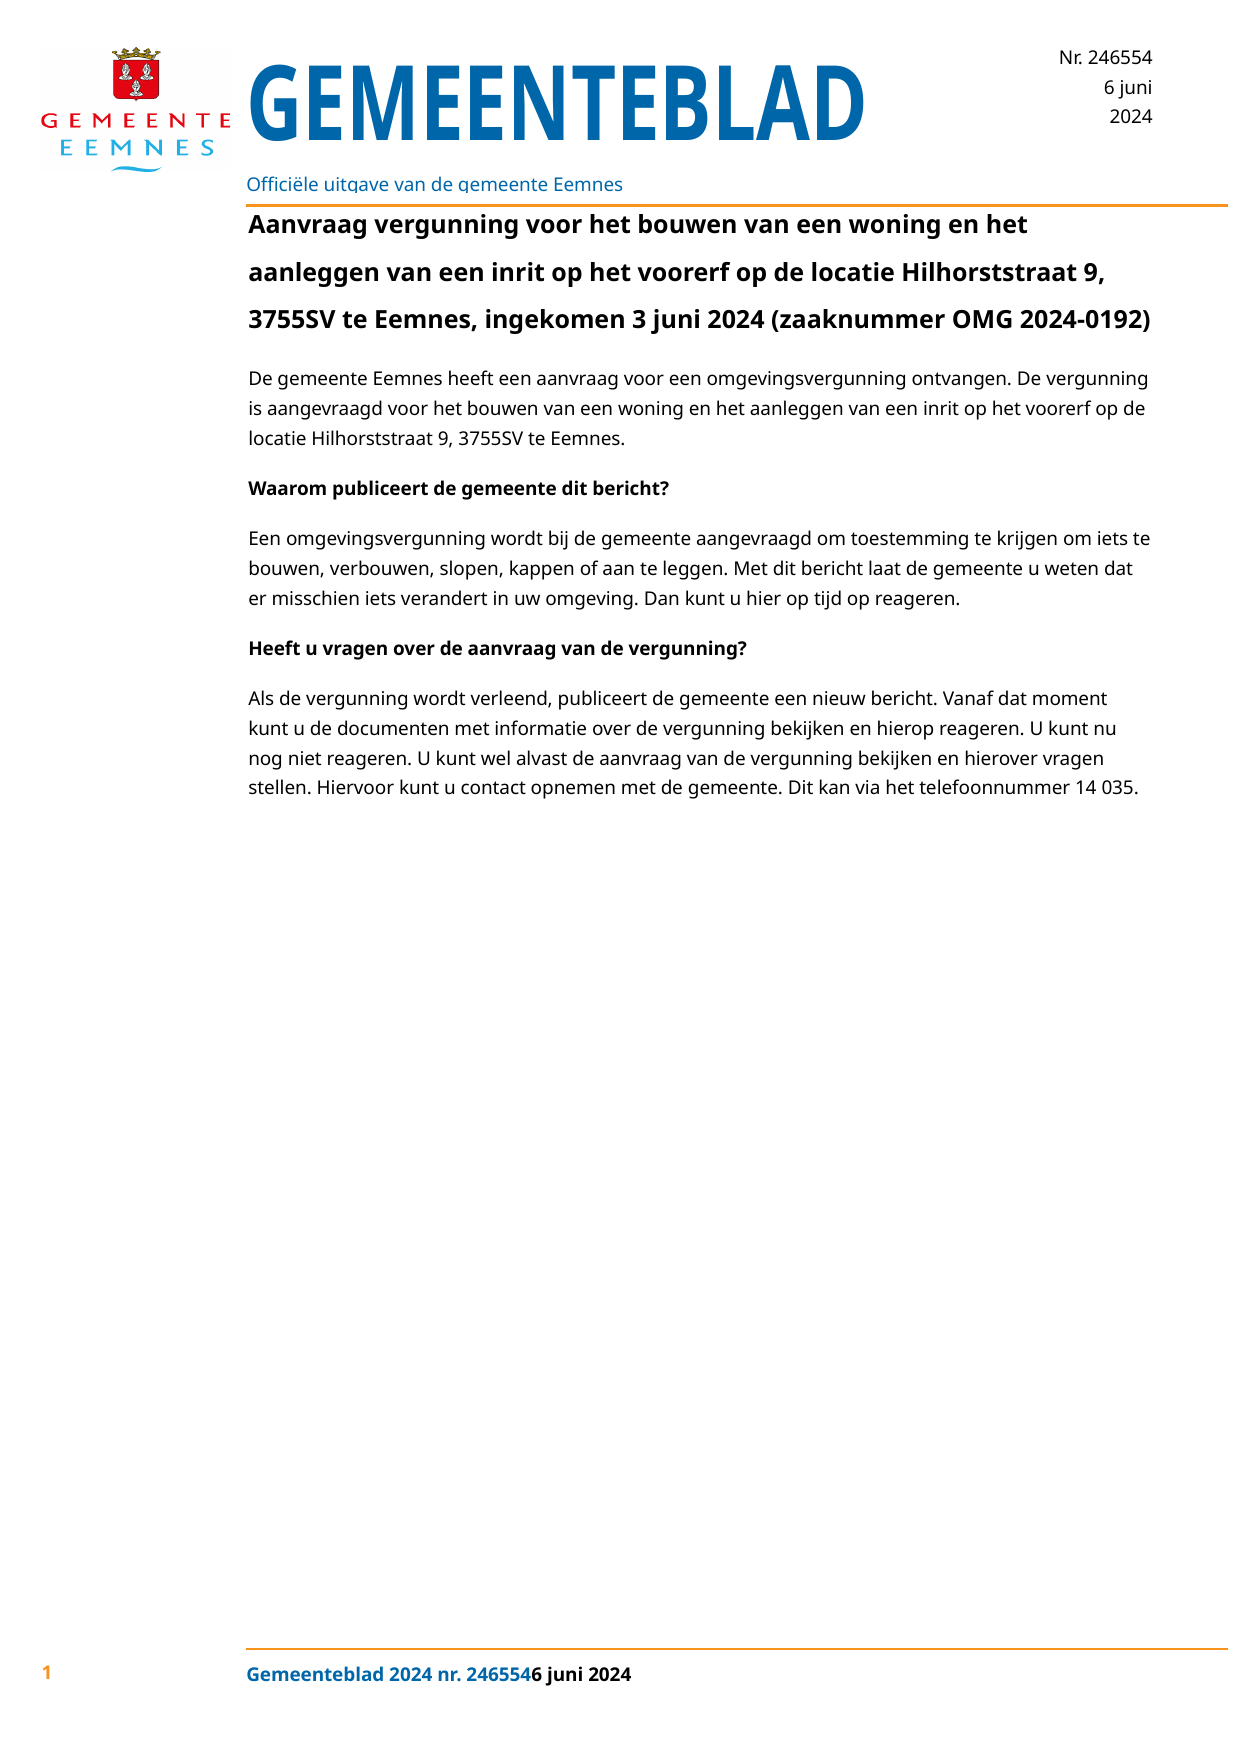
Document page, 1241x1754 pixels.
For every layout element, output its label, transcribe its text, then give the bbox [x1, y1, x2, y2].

text Waarom publiceert de gemeente dit bericht? [248, 475, 1152, 501]
text Een omgevingsvergunning wordt bij de gemeente aangevraagd om toestemming te krijgen om iets te bouwen, verbouwen, slopen, kappen of aan te leggen. Met dit bericht laat de gemeente u weten dat er misschien iets verandert in uw omgeving. Dan kunt u hier op tijd op reageren. [248, 526, 1152, 610]
text De gemeente Eemnes heeft een aanvraag voor een omgevingsvergunning ontvangen. De vergunning is aangevraagd voor het bouwen van een woning en het aanleggen van een inrit op het voorerf op de locatie Hilhorststraat 9, 3755SV te Eemnes. [248, 366, 1152, 450]
picture [41, 47, 231, 172]
text Aanvraag vergunning voor het bouwen van een woning en het aanleggen van een inrit op het voorerf op de locatie Hilhorststraat 9, 3755SV te Eemnes, ingekomen 3 juni 2024 (zaaknummer OMG 2024-0192) [248, 207, 1152, 336]
text Als de vergunning wordt verleend, publiceert de gemeente een nieuw bericht. Vanaf dat moment kunt u de documenten met informatie over de vergunning bekijken en hierop reageren. U kunt nu nog niet reageren. U kunt wel alvast de aanvraag van de vergunning bekijken en hierover vragen stellen. Hiervoor kunt u contact opnemen met de gemeente. Dit kan via het telefoonnummer 14 035. [248, 686, 1152, 800]
text Heeft u vragen over de aanvraag van de vergunning? [248, 635, 1152, 661]
